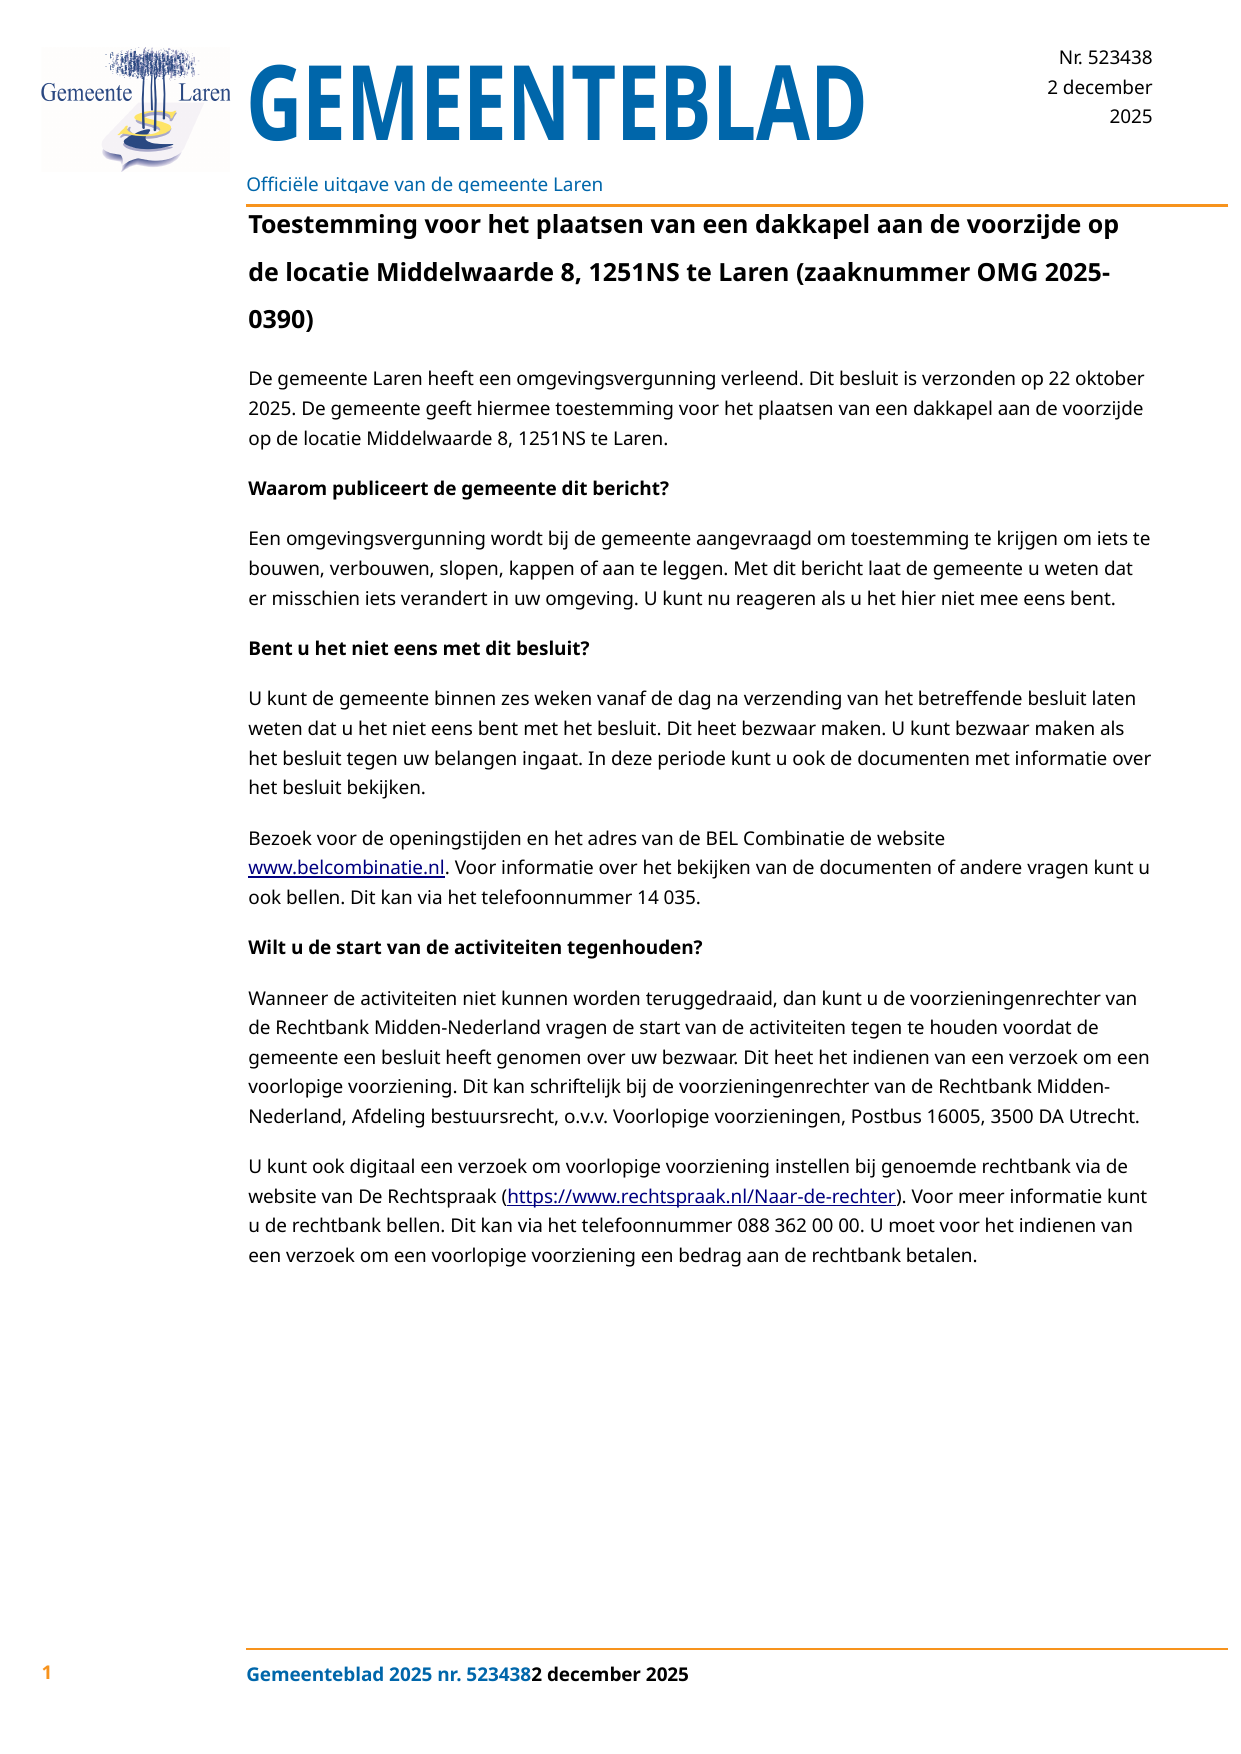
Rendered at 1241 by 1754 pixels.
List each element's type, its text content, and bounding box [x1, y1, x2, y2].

text Wilt u de start van de activiteiten tegenhouden? [248, 934, 1152, 960]
text U kunt de gemeente binnen zes weken vanaf de dag na verzending van het betreffende besluit laten weten dat u het niet eens bent met het besluit. Dit heet bezwaar maken. U kunt bezwaar maken als het besluit tegen uw belangen ingaat. In deze periode kunt u ook de documenten met informatie over het besluit bekijken. [248, 686, 1152, 800]
text Bent u het niet eens met dit besluit? [248, 635, 1152, 661]
text Wanneer de activiteiten niet kunnen worden teruggedraaid, dan kunt u de voorzieningenrechter van de Rechtbank Midden-Nederland vragen de start van de activiteiten tegen te houden voordat de gemeente een besluit heeft genomen over uw bezwaar. Dit heet het indienen van een verzoek om een voorlopige voorziening. Dit kan schriftelijk bij de voorzieningenrechter van de Rechtbank Midden-Nederland, Afdeling bestuursrecht, o.v.v. Voorlopige voorzieningen, Postbus 16005, 3500 DA Utrecht. [248, 985, 1152, 1129]
text De gemeente Laren heeft een omgevingsvergunning verleend. Dit besluit is verzonden op 22 oktober 2025. De gemeente geeft hiermee toestemming voor het plaatsen van een dakkapel aan de voorzijde op de locatie Middelwaarde 8, 1251NS te Laren. [248, 366, 1152, 450]
picture [41, 47, 231, 172]
text Bezoek voor de openingstijden en het adres van de BEL Combinatie de website www.belcombinatie.nl. Voor informatie over het bekijken van de documenten of andere vragen kunt u ook bellen. Dit kan via het telefoonnummer 14 035. [248, 825, 1152, 909]
text Waarom publiceert de gemeente dit bericht? [248, 475, 1152, 501]
text U kunt ook digitaal een verzoek om voorlopige voorziening instellen bij genoemde rechtbank via de website van De Rechtspraak (https://www.rechtspraak.nl/Naar-de-rechter). Voor meer informatie kunt u de rechtbank bellen. Dit kan via het telefoonnummer 088 362 00 00. U moet voor het indienen van een verzoek om een voorlopige voorziening een bedrag aan de rechtbank betalen. [248, 1153, 1152, 1268]
text Toestemming voor het plaatsen van een dakkapel aan de voorzijde op de locatie Middelwaarde 8, 1251NS te Laren (zaaknummer OMG 2025-0390) [248, 207, 1152, 336]
text Een omgevingsvergunning wordt bij de gemeente aangevraagd om toestemming te krijgen om iets te bouwen, verbouwen, slopen, kappen of aan te leggen. Met dit bericht laat de gemeente u weten dat er misschien iets verandert in uw omgeving. U kunt nu reageren als u het hier niet mee eens bent. [248, 526, 1152, 610]
